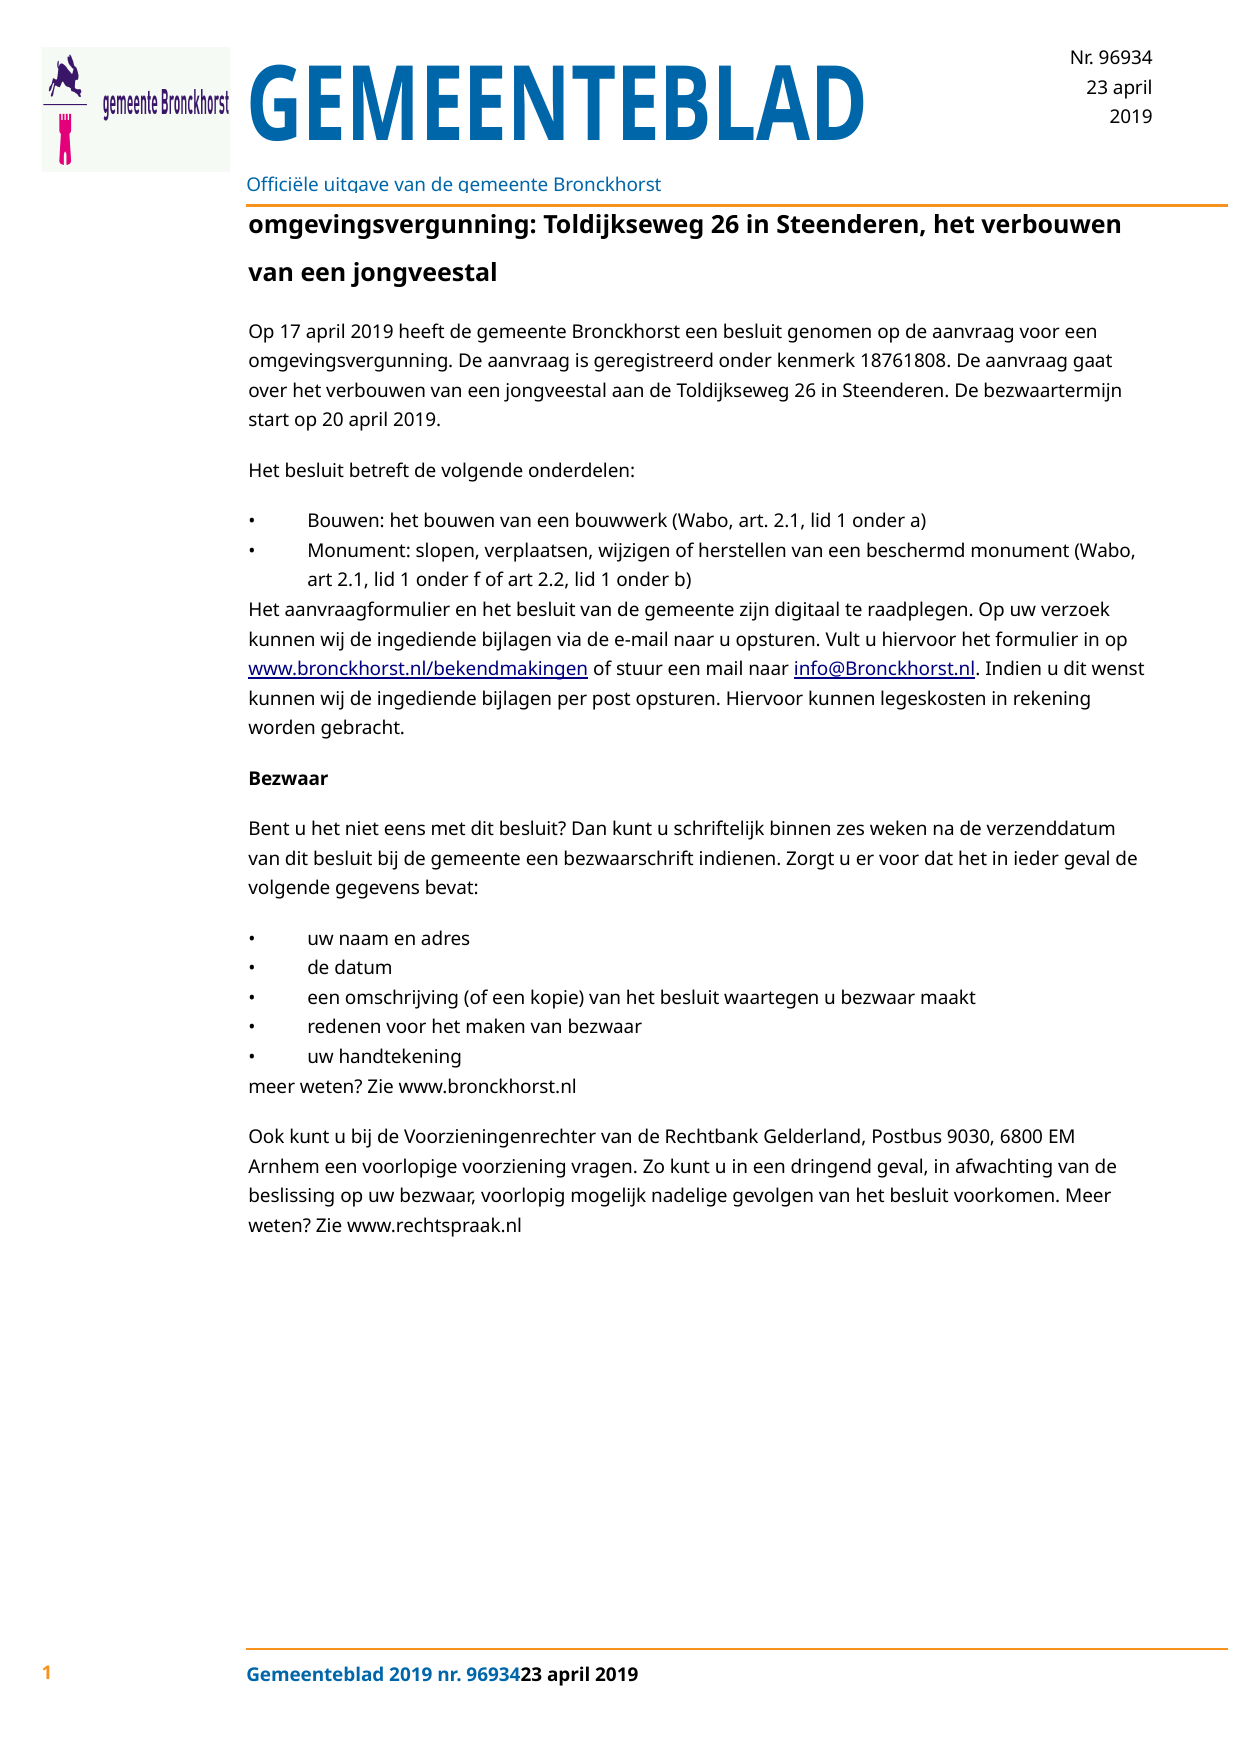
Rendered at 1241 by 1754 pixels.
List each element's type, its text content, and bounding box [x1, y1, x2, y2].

list uw naam en adres [248, 925, 1152, 951]
list redenen voor het maken van bezwaar [248, 1014, 1152, 1039]
text Ook kunt u bij de Voorzieningenrechter van de Rechtbank Gelderland, Postbus 9030, 6800 EM Arnhem een voorlopige voorziening vragen. Zo kunt u in een dringend geval, in afwachting van de beslissing op uw bezwaar, voorlopig mogelijk nadelige gevolgen van het besluit voorkomen. Meer weten? Zie www.rechtspraak.nl [248, 1123, 1152, 1238]
list de datum [248, 954, 1152, 980]
text Bezwaar [248, 765, 1152, 791]
text omgevingsvergunning: Toldijkseweg 26 in Steenderen, het verbouwen van een jongveestal [248, 207, 1152, 288]
list een omschrijving (of een kopie) van het besluit waartegen u bezwaar maakt [248, 984, 1152, 1010]
list Monument: slopen, verplaatsen, wijzigen of herstellen van een beschermd monument (Wabo, art 2.1, lid 1 onder f of art 2.2, lid 1 onder b) [248, 537, 1152, 592]
text Het besluit betreft de volgende onderdelen: [248, 457, 1152, 483]
list uw handtekening [248, 1043, 1152, 1069]
list Bouwen: het bouwen van een bouwwerk (Wabo, art. 2.1, lid 1 onder a) [248, 507, 1152, 533]
text meer weten? Zie www.bronckhorst.nl [248, 1073, 1152, 1099]
text Het aanvraagformulier en het besluit van de gemeente zijn digitaal te raadplegen. Op uw verzoek kunnen wij de ingediende bijlagen via de e-mail naar u opsturen. Vult u hiervoor het formulier in op www.bronckhorst.nl/bekendmakingen of stuur een mail naar info@Bronckhorst.nl. Indien u dit wenst kunnen wij de ingediende bijlagen per post opsturen. Hiervoor kunnen legeskosten in rekening worden gebracht. [248, 596, 1152, 740]
text Bent u het niet eens met dit besluit? Dan kunt u schriftelijk binnen zes weken na de verzenddatum van dit besluit bij de gemeente een bezwaarschrift indienen. Zorgt u er voor dat het in ieder geval de volgende gegevens bevat: [248, 815, 1152, 900]
picture [41, 47, 231, 172]
text Op 17 april 2019 heeft de gemeente Bronckhorst een besluit genomen op de aanvraag voor een omgevingsvergunning. De aanvraag is geregistreerd onder kenmerk 18761808. De aanvraag gaat over het verbouwen van een jongveestal aan de Toldijkseweg 26 in Steenderen. De bezwaartermijn start op 20 april 2019. [248, 318, 1152, 432]
